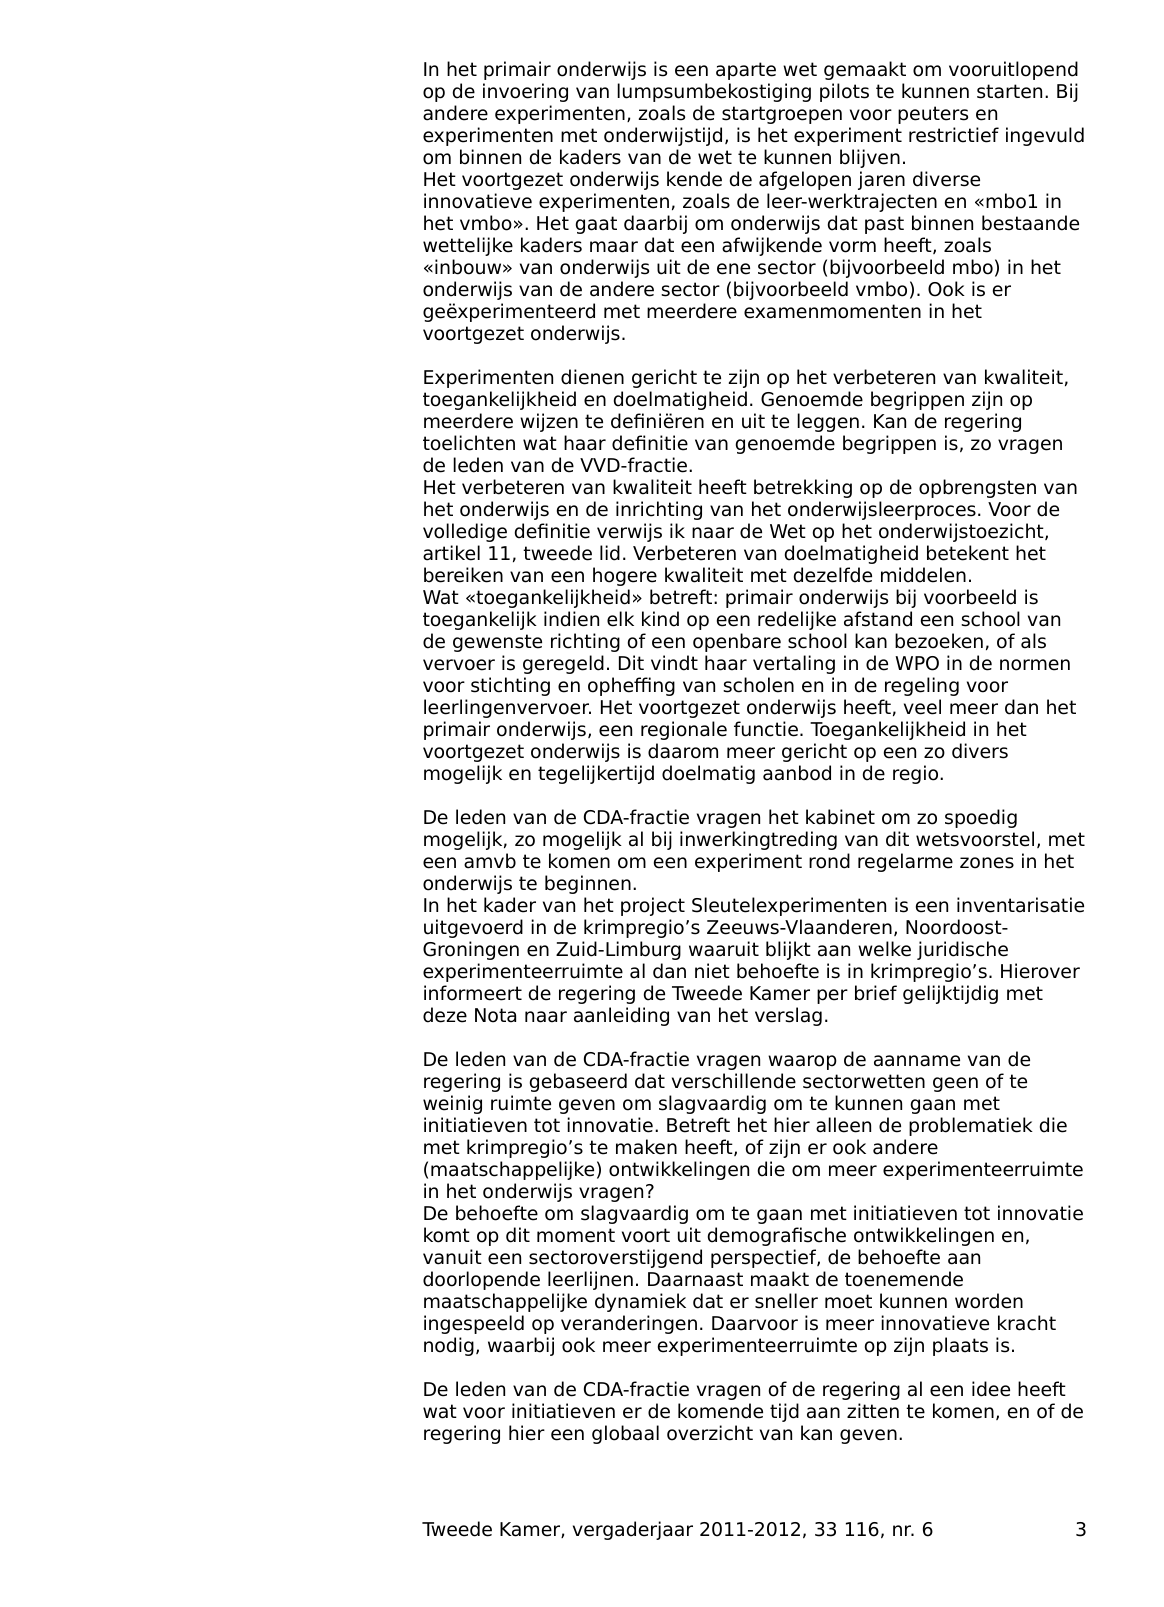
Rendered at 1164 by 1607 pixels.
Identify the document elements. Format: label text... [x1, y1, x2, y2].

text De leden van de CDA-fractie vragen het kabinet om zo spoedig mogelijk, zo mogelijk al bij inwerkingtreding van dit wetsvoorstel, met een amvb te komen om een experiment rond regelarme zones in het onderwijs te beginnen. [422, 807, 1087, 895]
text In het primair onderwijs is een aparte wet gemaakt om vooruitlopend op de invoering van lumpsumbekostiging pilots te kunnen starten. Bij andere experimenten, zoals de startgroepen voor peuters en experimenten met onderwijstijd, is het experiment restrictief ingevuld om binnen de kaders van de wet te kunnen blijven. [422, 59, 1087, 169]
text Het voortgezet onderwijs kende de afgelopen jaren diverse innovatieve experimenten, zoals de leer-werktrajecten en «mbo1 in het vmbo». Het gaat daarbij om onderwijs dat past binnen bestaande wettelijke kaders maar dat een afwijkende vorm heeft, zoals «inbouw» van onderwijs uit de ene sector (bijvoorbeeld mbo) in het onderwijs van de andere sector (bijvoorbeeld vmbo). Ook is er geëxperimenteerd met meerdere examenmomenten in het voortgezet onderwijs. [422, 169, 1087, 345]
text De leden van de CDA-fractie vragen waarop de aanname van de regering is gebaseerd dat verschillende sectorwetten geen of te weinig ruimte geven om slagvaardig om te kunnen gaan met initiatieven tot innovatie. Betreft het hier alleen de problematiek die met krimpregio’s te maken heeft, of zijn er ook andere (maatschappelijke) ontwikkelingen die om meer experimenteerruimte in het onderwijs vragen? [422, 1049, 1087, 1203]
text In het kader van het project Sleutelexperimenten is een inventarisatie uitgevoerd in de krimpregio’s Zeeuws-Vlaanderen, Noordoost-Groningen en Zuid-Limburg waaruit blijkt aan welke juridische experimenteerruimte al dan niet behoefte is in krimpregio’s. Hierover informeert de regering de Tweede Kamer per brief gelijktijdig met deze Nota naar aanleiding van het verslag. [422, 895, 1087, 1027]
text Wat «toegankelijkheid» betreft: primair onderwijs bij voorbeeld is toegankelijk indien elk kind op een redelijke afstand een school van de gewenste richting of een openbare school kan bezoeken, of als vervoer is geregeld. Dit vindt haar vertaling in de WPO in de normen voor stichting en opheffing van scholen en in de regeling voor leerlingenvervoer. Het voortgezet onderwijs heeft, veel meer dan het primair onderwijs, een regionale functie. Toegankelijkheid in het voortgezet onderwijs is daarom meer gericht op een zo divers mogelijk en tegelijkertijd doelmatig aanbod in de regio. [422, 587, 1087, 784]
text Experimenten dienen gericht te zijn op het verbeteren van kwaliteit, toegankelijkheid en doelmatigheid. Genoemde begrippen zijn op meerdere wijzen te definiëren en uit te leggen. Kan de regering toelichten wat haar definitie van genoemde begrippen is, zo vragen de leden van de VVD-fractie. [422, 367, 1087, 477]
text De behoefte om slagvaardig om te gaan met initiatieven tot innovatie komt op dit moment voort uit demografische ontwikkelingen en, vanuit een sectoroverstijgend perspectief, de behoefte aan doorlopende leerlijnen. Daarnaast maakt de toenemende maatschappelijke dynamiek dat er sneller moet kunnen worden ingespeeld op veranderingen. Daarvoor is meer innovatieve kracht nodig, waarbij ook meer experimenteerruimte op zijn plaats is. [422, 1203, 1087, 1356]
text De leden van de CDA-fractie vragen of de regering al een idee heeft wat voor initiatieven er de komende tijd aan zitten te komen, en of de regering hier een globaal overzicht van kan geven. [422, 1379, 1087, 1444]
text Het verbeteren van kwaliteit heeft betrekking op de opbrengsten van het onderwijs en de inrichting van het onderwijsleerproces. Voor de volledige definitie verwijs ik naar de Wet op het onderwijstoezicht, artikel 11, tweede lid. Verbeteren van doelmatigheid betekent het bereiken van een hogere kwaliteit met dezelfde middelen. [422, 477, 1087, 587]
